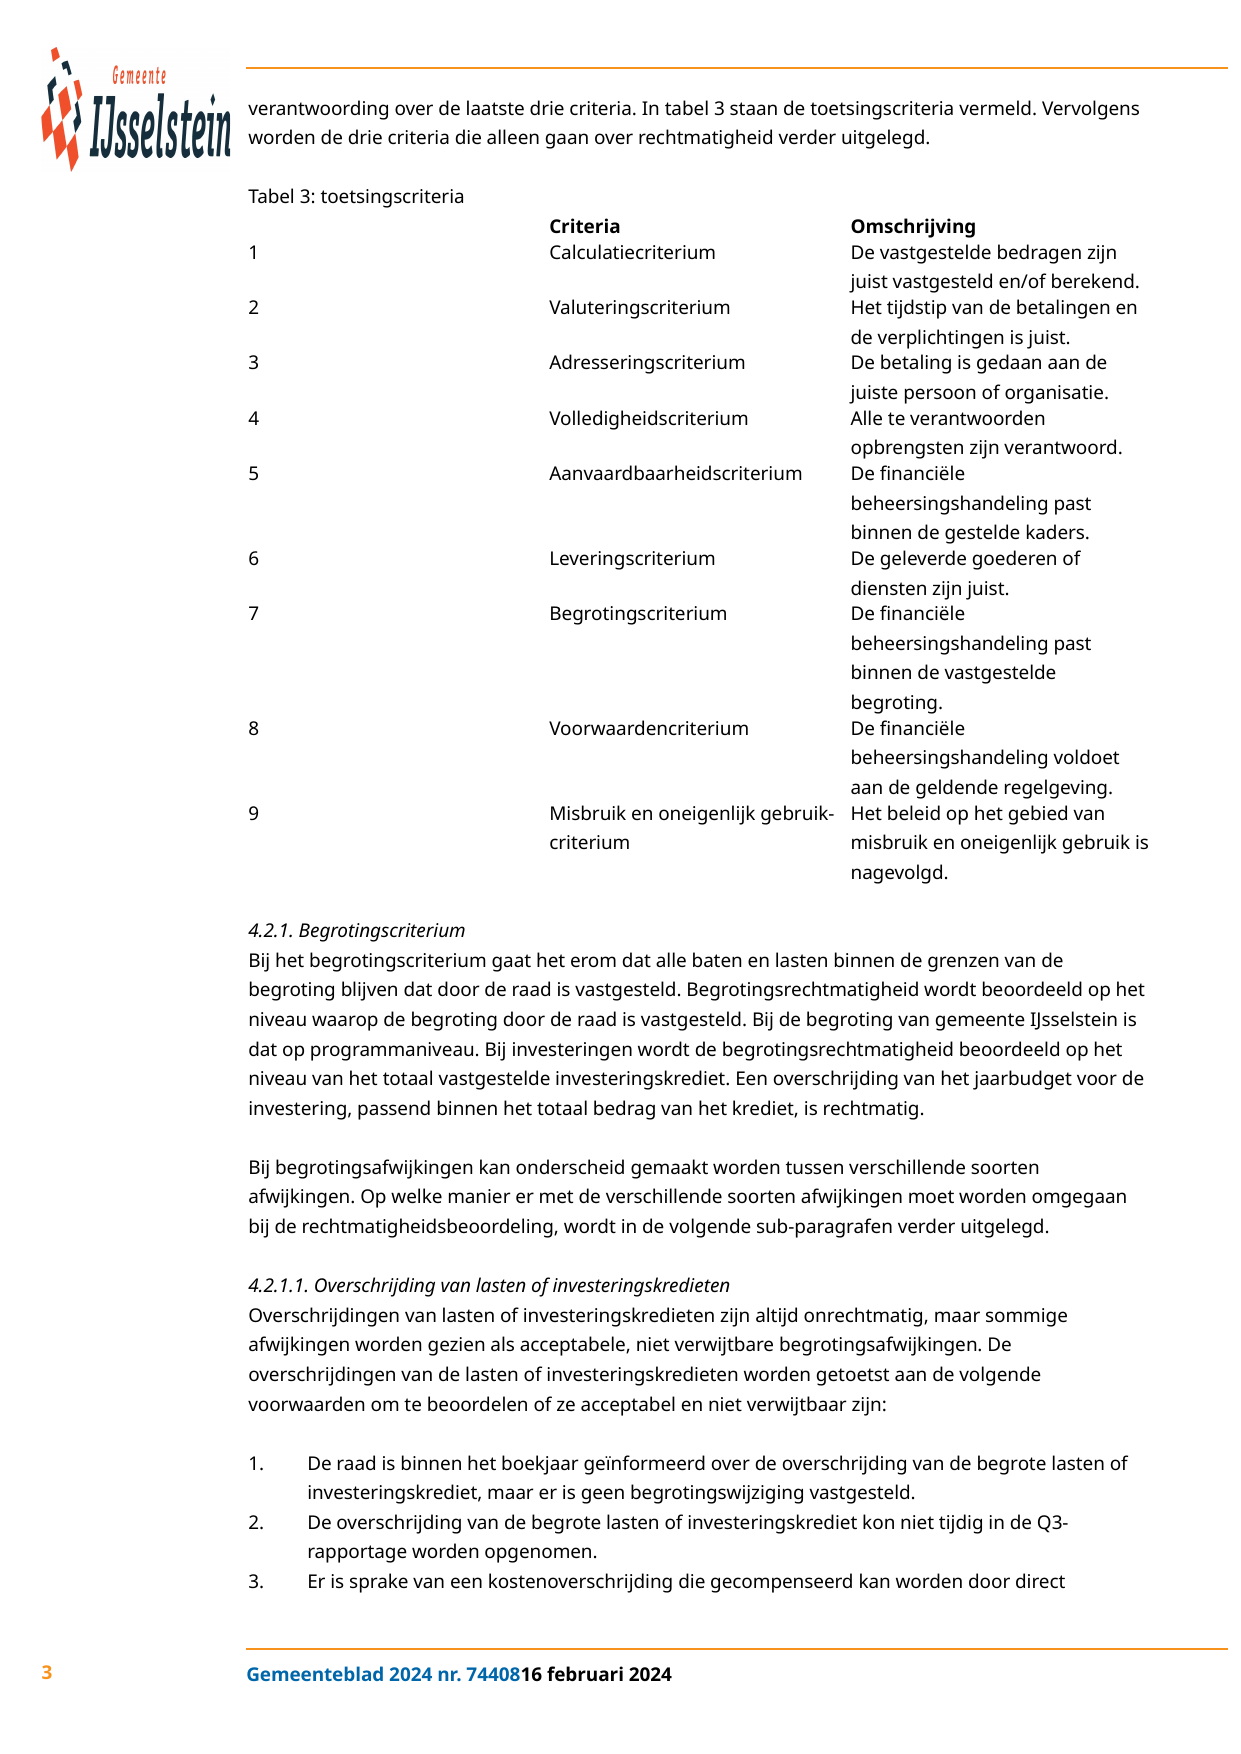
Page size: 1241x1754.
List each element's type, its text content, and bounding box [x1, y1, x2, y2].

table_cell 9 [248, 800, 549, 885]
table_header Omschrijving [850, 213, 1152, 239]
list Er is sprake van een kostenoverschrijding die gecompenseerd kan worden door direct [248, 1568, 1152, 1594]
table_cell Leveringscriterium [549, 545, 850, 600]
text 4.2.1.1. Overschrijding van lasten of investeringskredieten [248, 1272, 1152, 1298]
table_cell 2 [248, 294, 549, 349]
table_cell 6 [248, 545, 549, 600]
table_cell 5 [248, 460, 549, 545]
table_cell Het beleid op het gebied van misbruik en oneigenlijk gebruik is nagevolgd. [850, 800, 1152, 885]
text Tabel 3: toetsingscriteria [248, 183, 1152, 209]
table_cell De financiële beheersingshandeling past binnen de vastgestelde begroting. [850, 600, 1152, 715]
table_cell Voorwaardencriterium [549, 715, 850, 800]
table_cell Het tijdstip van de betalingen en de verplichtingen is juist. [850, 294, 1152, 349]
table_cell 8 [248, 715, 549, 800]
table_cell 7 [248, 600, 549, 715]
list De raad is binnen het boekjaar geïnformeerd over de overschrijding van de begrote lasten of investeringskrediet, maar er is geen begrotingswijziging vastgesteld. [248, 1450, 1152, 1505]
table_cell Alle te verantwoorden opbrengsten zijn verantwoord. [850, 405, 1152, 460]
table_cell 1 [248, 239, 549, 294]
list De overschrijding van de begrote lasten of investeringskrediet kon niet tijdig in de Q3-rapportage worden opgenomen. [248, 1509, 1152, 1564]
text verantwoording over de laatste drie criteria. In tabel 3 staan de toetsingscriteria vermeld. Vervolgens worden de drie criteria die alleen gaan over rechtmatigheid verder uitgelegd. [248, 95, 1152, 150]
text Overschrijdingen van lasten of investeringskredieten zijn altijd onrechtmatig, maar sommige afwijkingen worden gezien als acceptabele, niet verwijtbare begrotingsafwijkingen. De overschrijdingen van de lasten of investeringskredieten worden getoetst aan de volgende voorwaarden om te beoordelen of ze acceptabel en niet verwijtbaar zijn: [248, 1302, 1152, 1417]
table_cell Begrotingscriterium [549, 600, 850, 715]
table_cell De financiële beheersingshandeling voldoet aan de geldende regelgeving. [850, 715, 1152, 800]
table_cell 4 [248, 405, 549, 460]
text 4.2.1. Begrotingscriterium [248, 917, 1152, 943]
table_cell De geleverde goederen of diensten zijn juist. [850, 545, 1152, 600]
picture [41, 47, 231, 172]
table_cell Misbruik en oneigenlijk gebruik-criterium [549, 800, 850, 885]
table_header Criteria [549, 213, 850, 239]
table_cell Calculatiecriterium [549, 239, 850, 294]
table_cell De financiële beheersingshandeling past binnen de gestelde kaders. [850, 460, 1152, 545]
table_cell Aanvaardbaarheidscriterium [549, 460, 850, 545]
table_cell De vastgestelde bedragen zijn juist vastgesteld en/of berekend. [850, 239, 1152, 294]
table_cell 3 [248, 350, 549, 405]
table_cell Volledigheidscriterium [549, 405, 850, 460]
text Bij het begrotingscriterium gaat het erom dat alle baten en lasten binnen de grenzen van de begroting blijven dat door de raad is vastgesteld. Begrotingsrechtmatigheid wordt beoordeeld op het niveau waarop de begroting door de raad is vastgesteld. Bij de begroting van gemeente IJsselstein is dat op programmaniveau. Bij investeringen wordt de begrotingsrechtmatigheid beoordeeld op het niveau van het totaal vastgestelde investeringskrediet. Een overschrijding van het jaarbudget voor de investering, passend binnen het totaal bedrag van het krediet, is rechtmatig. [248, 947, 1152, 1121]
table_cell De betaling is gedaan aan de juiste persoon of organisatie. [850, 350, 1152, 405]
table_cell Valuteringscriterium [549, 294, 850, 349]
table_cell Adresseringscriterium [549, 350, 850, 405]
table_header [248, 213, 549, 239]
text Bij begrotingsafwijkingen kan onderscheid gemaakt worden tussen verschillende soorten afwijkingen. Op welke manier er met de verschillende soorten afwijkingen moet worden omgegaan bij de rechtmatigheidsbeoordeling, wordt in de volgende sub-paragrafen verder uitgelegd. [248, 1154, 1152, 1239]
